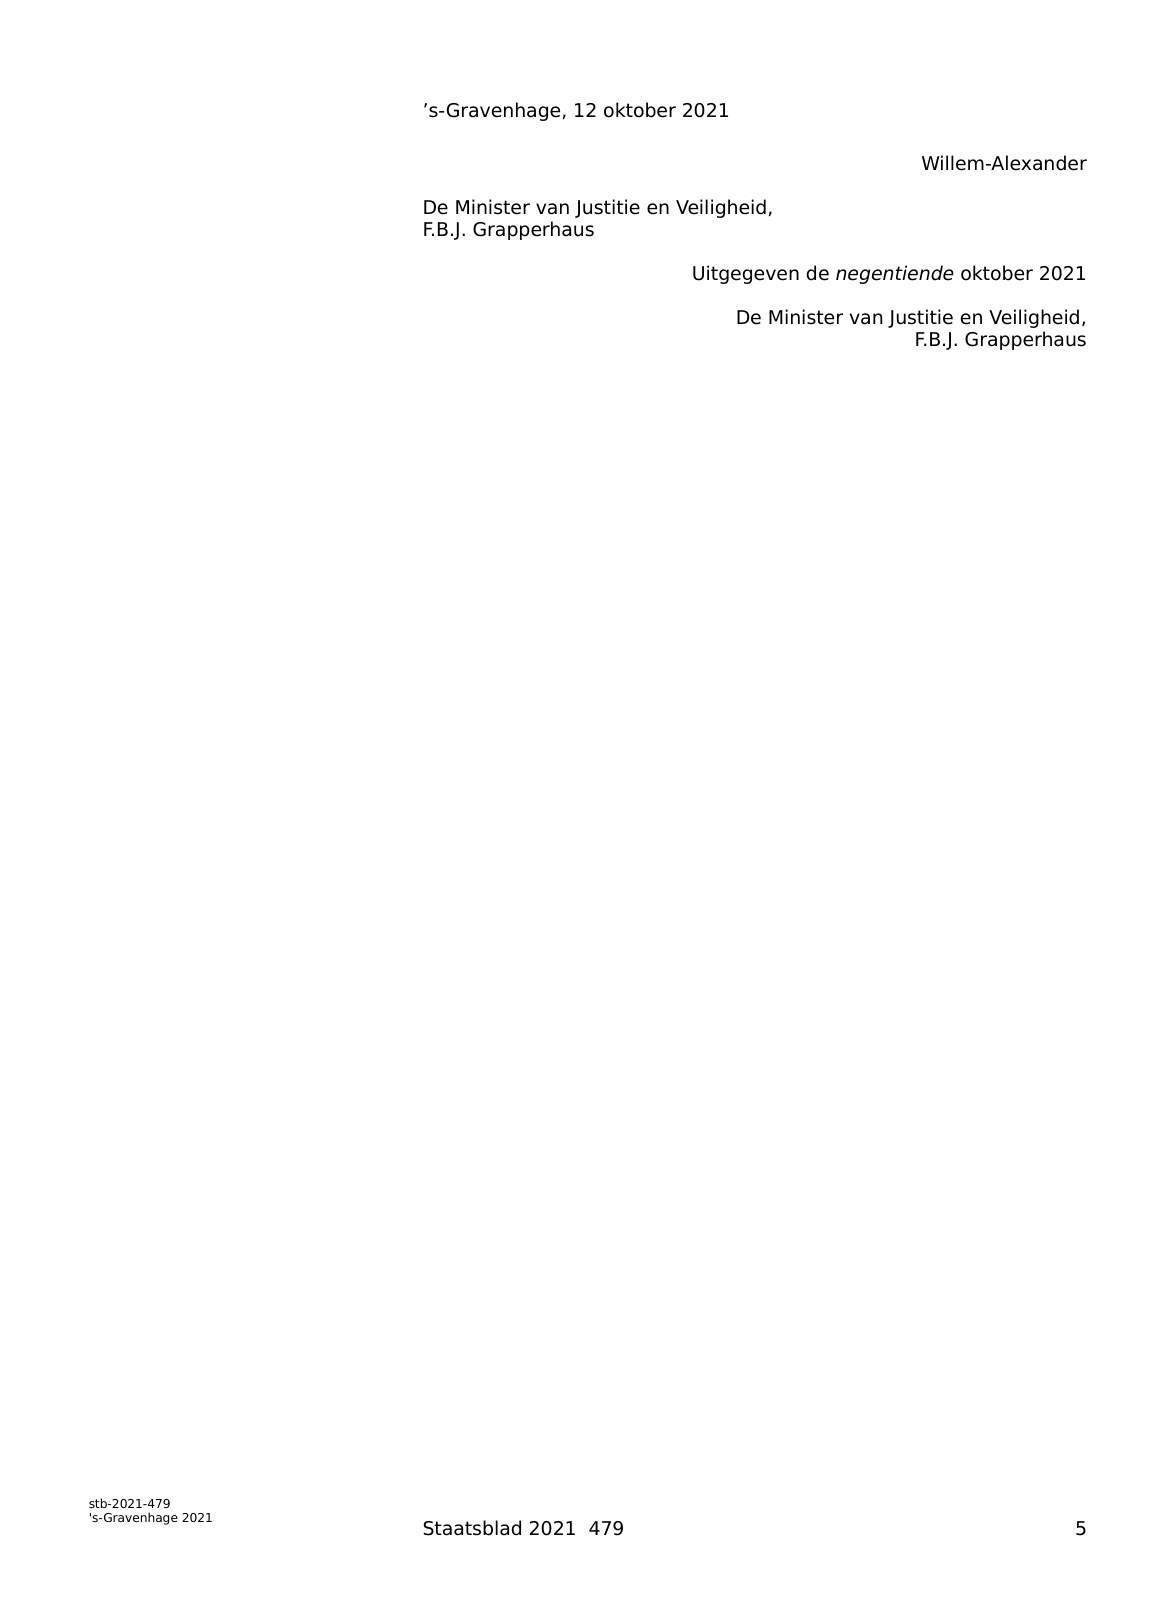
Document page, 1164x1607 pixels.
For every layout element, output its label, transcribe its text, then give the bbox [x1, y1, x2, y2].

text Uitgegeven de negentiende oktober 2021 [422, 263, 1087, 285]
text stb-2021-479 [88, 1497, 323, 1511]
text De Minister van Justitie en Veiligheid, F.B.J. Grapperhaus [422, 307, 1087, 351]
text Willem-Alexander [422, 152, 1087, 174]
text 's-Gravenhage 2021 [88, 1511, 323, 1525]
text ’s-Gravenhage, 12 oktober 2021 [422, 100, 1087, 122]
text De Minister van Justitie en Veiligheid, F.B.J. Grapperhaus [422, 197, 1087, 241]
